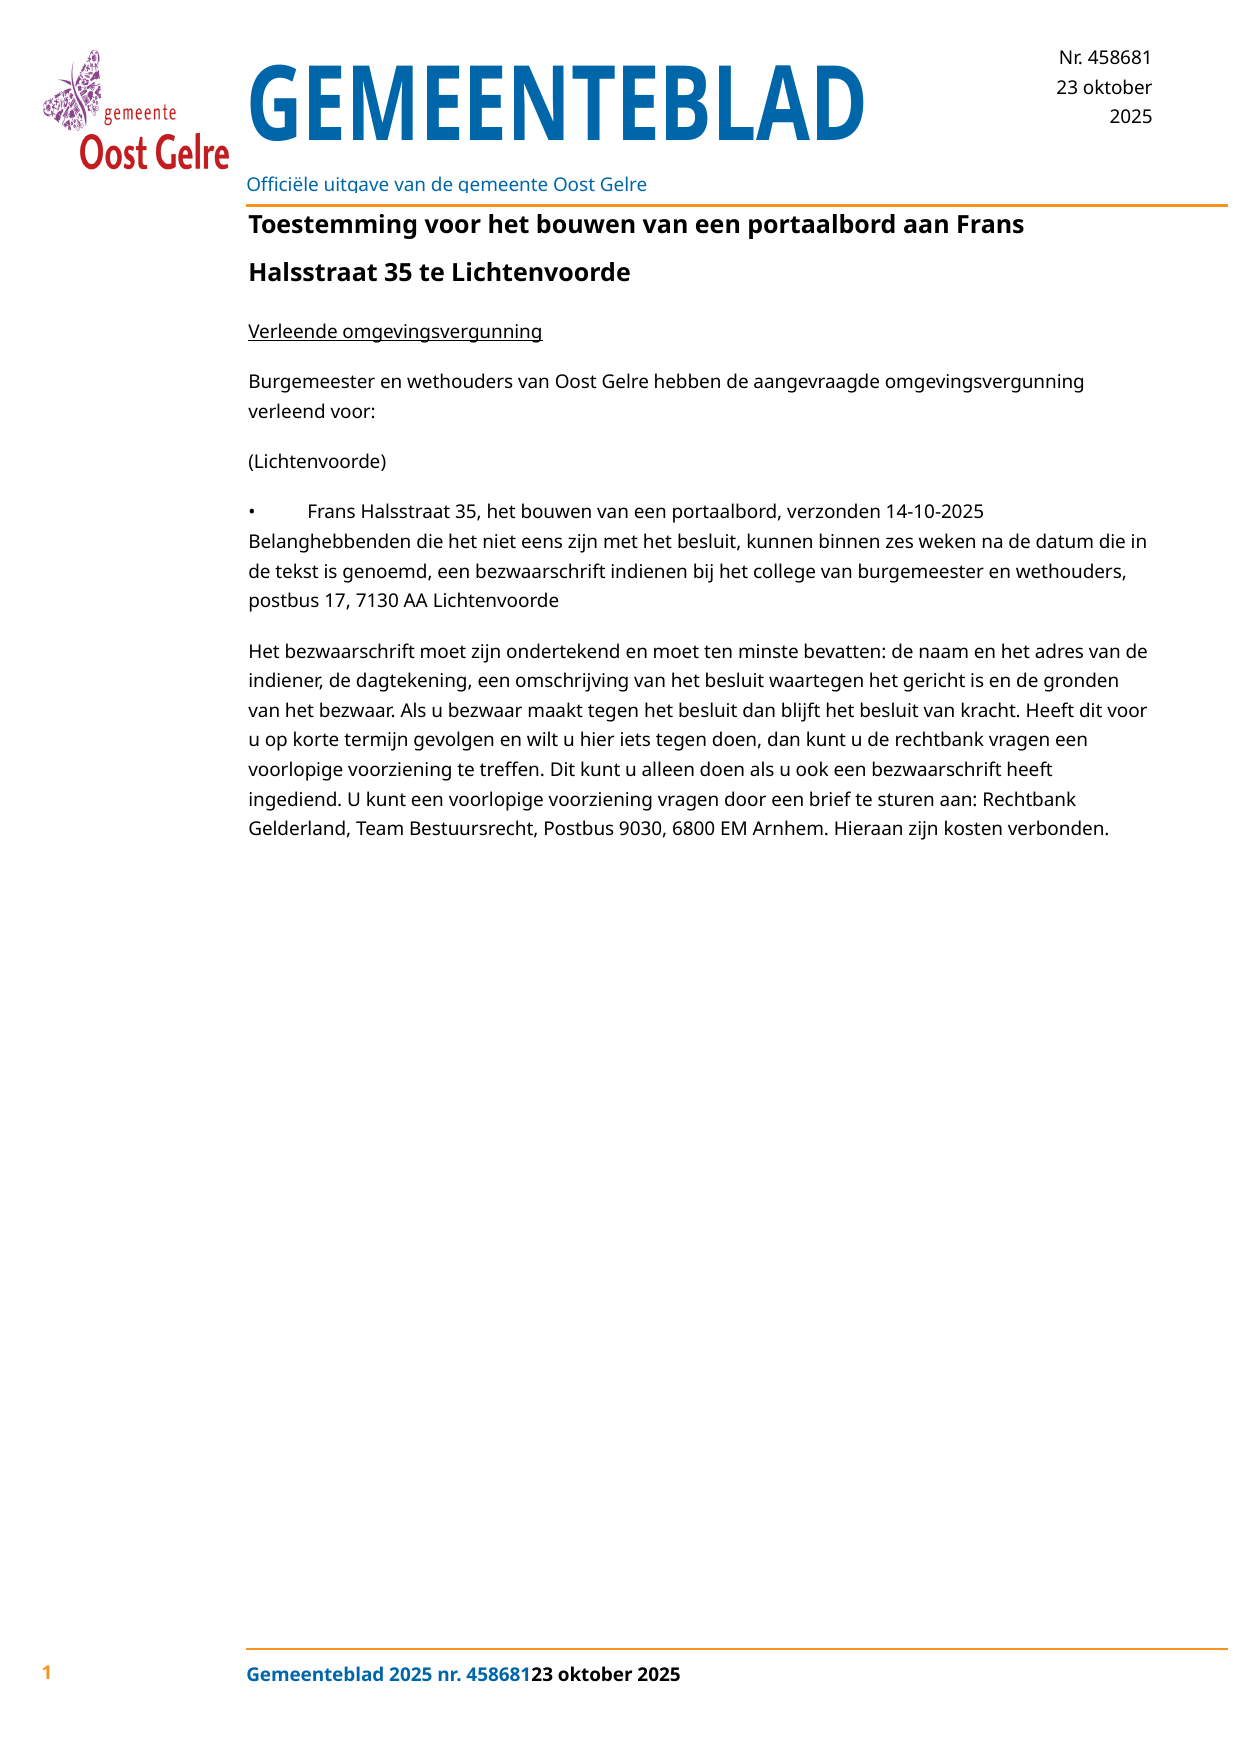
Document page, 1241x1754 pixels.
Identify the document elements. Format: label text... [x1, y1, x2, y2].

text Burgemeester en wethouders van Oost Gelre hebben de aangevraagde omgevingsvergunning verleend voor: [248, 368, 1152, 424]
text Belanghebbenden die het niet eens zijn met het besluit, kunnen binnen zes weken na de datum die in de tekst is genoemd, een bezwaarschrift indienen bij het college van burgemeester en wethouders, postbus 17, 7130 AA Lichtenvoorde [248, 528, 1152, 613]
text Toestemming voor het bouwen van een portaalbord aan Frans Halsstraat 35 te Lichtenvoorde [248, 207, 1152, 288]
text Verleende omgevingsvergunning [248, 318, 1152, 344]
list Frans Halsstraat 35, het bouwen van een portaalbord, verzonden 14-10-2025 [248, 499, 1152, 524]
text Het bezwaarschrift moet zijn ondertekend en moet ten minste bevatten: de naam en het adres van de indiener, de dagtekening, een omschrijving van het besluit waartegen het gericht is en de gronden van het bezwaar. Als u bezwaar maakt tegen het besluit dan blijft het besluit van kracht. Heeft dit voor u op korte termijn gevolgen en wilt u hier iets tegen doen, dan kunt u de rechtbank vragen een voorlopige voorziening te treffen. Dit kunt u alleen doen als u ook een bezwaarschrift heeft ingediend. U kunt een voorlopige voorziening vragen door een brief te sturen aan: Rechtbank Gelderland, Team Bestuursrecht, Postbus 9030, 6800 EM Arnhem. Hieraan zijn kosten verbonden. [248, 638, 1152, 841]
picture [41, 47, 231, 172]
text (Lichtenvoorde) [248, 448, 1152, 474]
